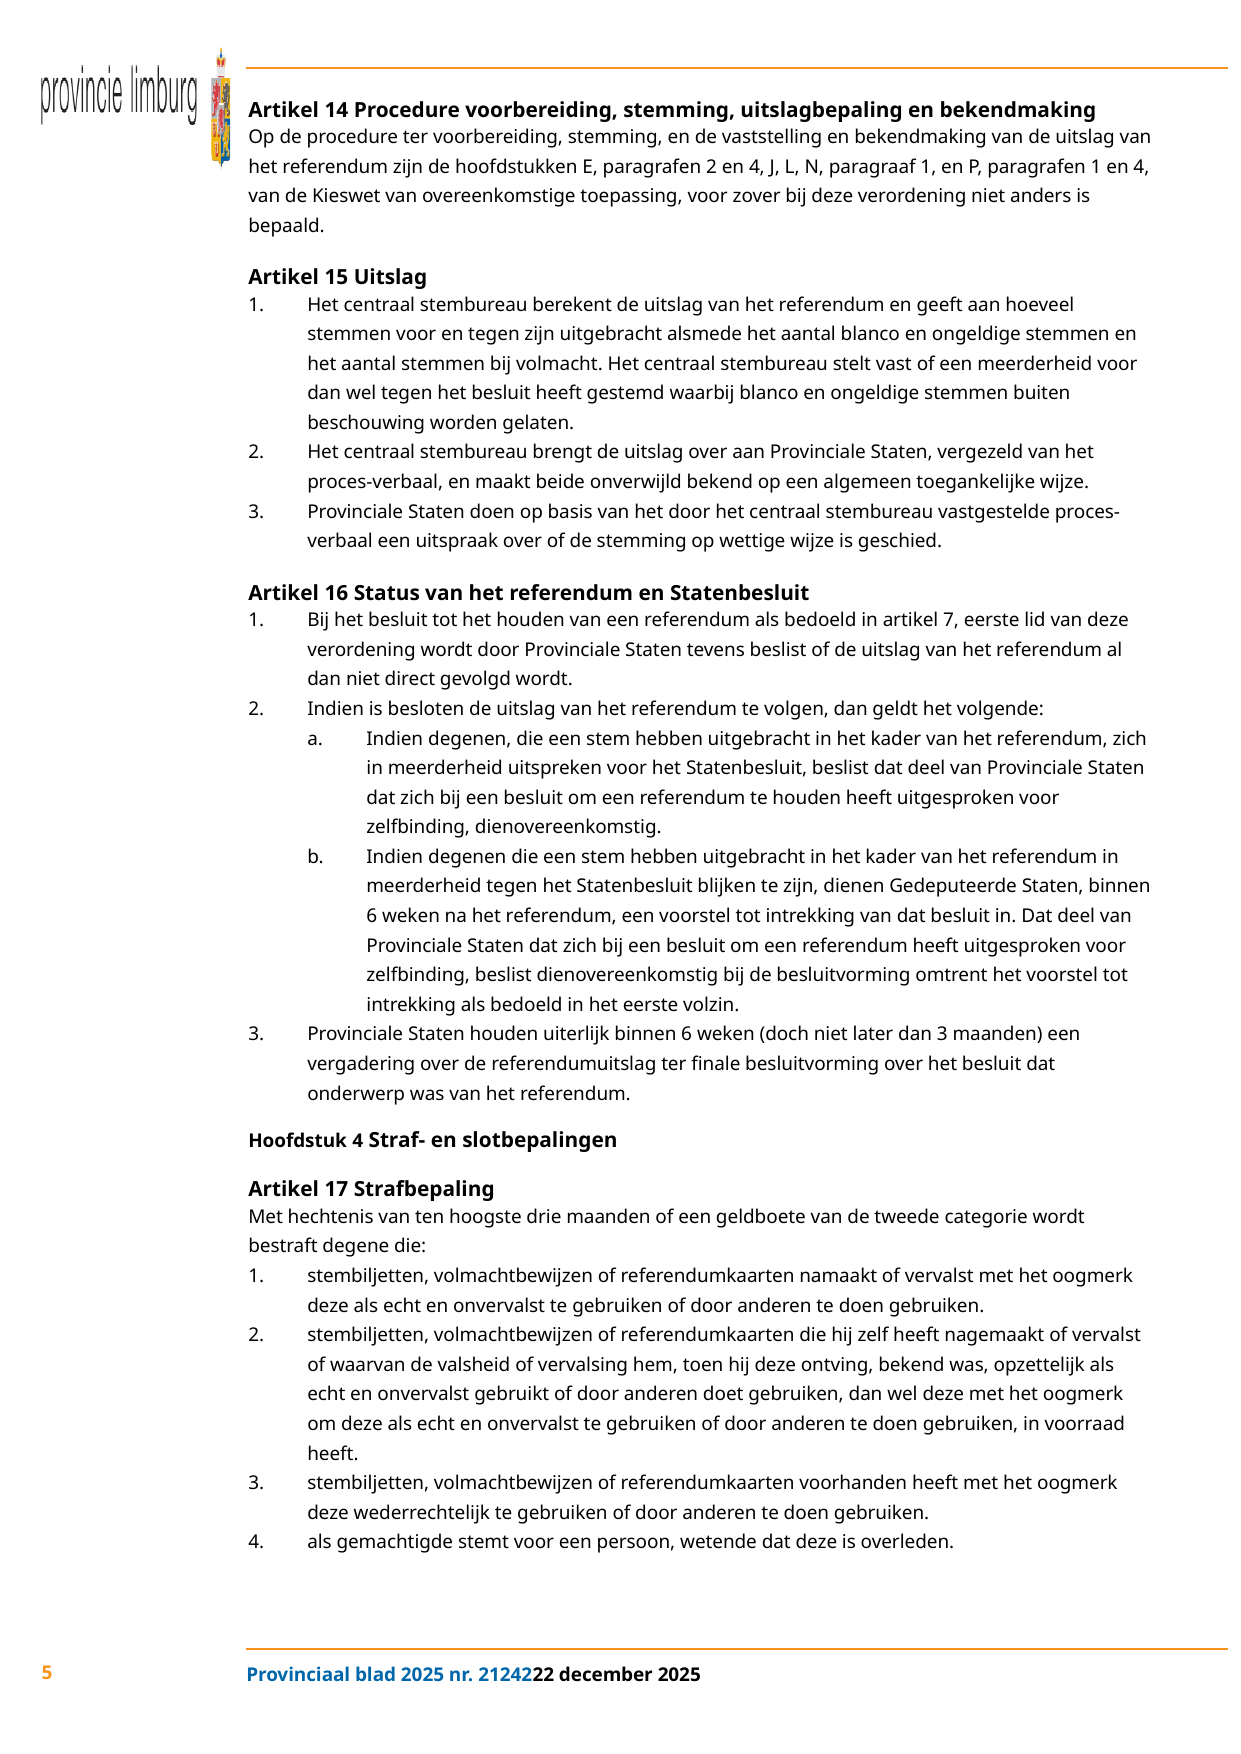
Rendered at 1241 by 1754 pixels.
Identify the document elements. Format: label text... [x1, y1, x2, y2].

text Artikel 16 Status van het referendum en Statenbesluit [248, 578, 1152, 606]
text Artikel 14 Procedure voorbereiding, stemming, uitslagbepaling en bekendmaking [248, 95, 1152, 123]
list als gemachtigde stemt voor een persoon, wetende dat deze is overleden. [248, 1528, 1152, 1554]
list Indien degenen die een stem hebben uitgebracht in het kader van het referendum in meerderheid tegen het Statenbesluit blijken te zijn, dienen Gedeputeerde Staten, binnen 6 weken na het referendum, een voorstel tot intrekking van dat besluit in. Dat deel van Provinciale Staten dat zich bij een besluit om een referendum heeft uitgesproken voor zelfbinding, beslist dienovereenkomstig bij de besluitvorming omtrent het voorstel tot intrekking als bedoeld in het eerste volzin. [307, 843, 1152, 1017]
list Provinciale Staten doen op basis van het door het centraal stembureau vastgestelde proces-verbaal een uitspraak over of de stemming op wettige wijze is geschied. [248, 498, 1152, 553]
list Indien is besloten de uitslag van het referendum te volgen, dan geldt het volgende: [248, 695, 1152, 721]
text Artikel 15 Uitslag [248, 262, 1152, 291]
list Indien degenen, die een stem hebben uitgebracht in het kader van het referendum, zich in meerderheid uitspreken voor het Statenbesluit, beslist dat deel van Provinciale Staten dat zich bij een besluit om een referendum te houden heeft uitgesproken voor zelfbinding, dienovereenkomstig. [307, 725, 1152, 839]
list Provinciale Staten houden uiterlijk binnen 6 weken (doch niet later dan 3 maanden) een vergadering over de referendumuitslag ter finale besluitvorming over het besluit dat onderwerp was van het referendum. [248, 1021, 1152, 1105]
picture [41, 47, 231, 172]
text Op de procedure ter voorbereiding, stemming, en de vaststelling en bekendmaking van de uitslag van het referendum zijn de hoofdstukken E, paragrafen 2 en 4, J, L, N, paragraaf 1, en P, paragrafen 1 en 4, van de Kieswet van overeenkomstige toepassing, voor zover bij deze verordening niet anders is bepaald. [248, 123, 1152, 238]
list Het centraal stembureau berekent de uitslag van het referendum en geeft aan hoeveel stemmen voor en tegen zijn uitgebracht alsmede het aantal blanco en ongeldige stemmen en het aantal stemmen bij volmacht. Het centraal stembureau stelt vast of een meerderheid voor dan wel tegen het besluit heeft gestemd waarbij blanco en ongeldige stemmen buiten beschouwing worden gelaten. [248, 291, 1152, 435]
list stembiljetten, volmachtbewijzen of referendumkaarten voorhanden heeft met het oogmerk deze wederrechtelijk te gebruiken of door anderen te doen gebruiken. [248, 1469, 1152, 1524]
text Hoofdstuk 4 Straf- en slotbepalingen [248, 1125, 1152, 1154]
text Artikel 17 Strafbepaling [248, 1174, 1152, 1203]
text Met hechtenis van ten hoogste drie maanden of een geldboete van de tweede categorie wordt bestraft degene die: [248, 1203, 1152, 1258]
list Het centraal stembureau brengt de uitslag over aan Provinciale Staten, vergezeld van het proces-verbaal, en maakt beide onverwijld bekend op een algemeen toegankelijke wijze. [248, 439, 1152, 494]
list stembiljetten, volmachtbewijzen of referendumkaarten die hij zelf heeft nagemaakt of vervalst of waarvan de valsheid of vervalsing hem, toen hij deze ontving, bekend was, opzettelijk als echt en onvervalst gebruikt of door anderen doet gebruiken, dan wel deze met het oogmerk om deze als echt en onvervalst te gebruiken of door anderen te doen gebruiken, in voorraad heeft. [248, 1321, 1152, 1465]
list Bij het besluit tot het houden van een referendum als bedoeld in artikel 7, eerste lid van deze verordening wordt door Provinciale Staten tevens beslist of de uitslag van het referendum al dan niet direct gevolgd wordt. [248, 606, 1152, 691]
list stembiljetten, volmachtbewijzen of referendumkaarten namaakt of vervalst met het oogmerk deze als echt en onvervalst te gebruiken of door anderen te doen gebruiken. [248, 1262, 1152, 1317]
